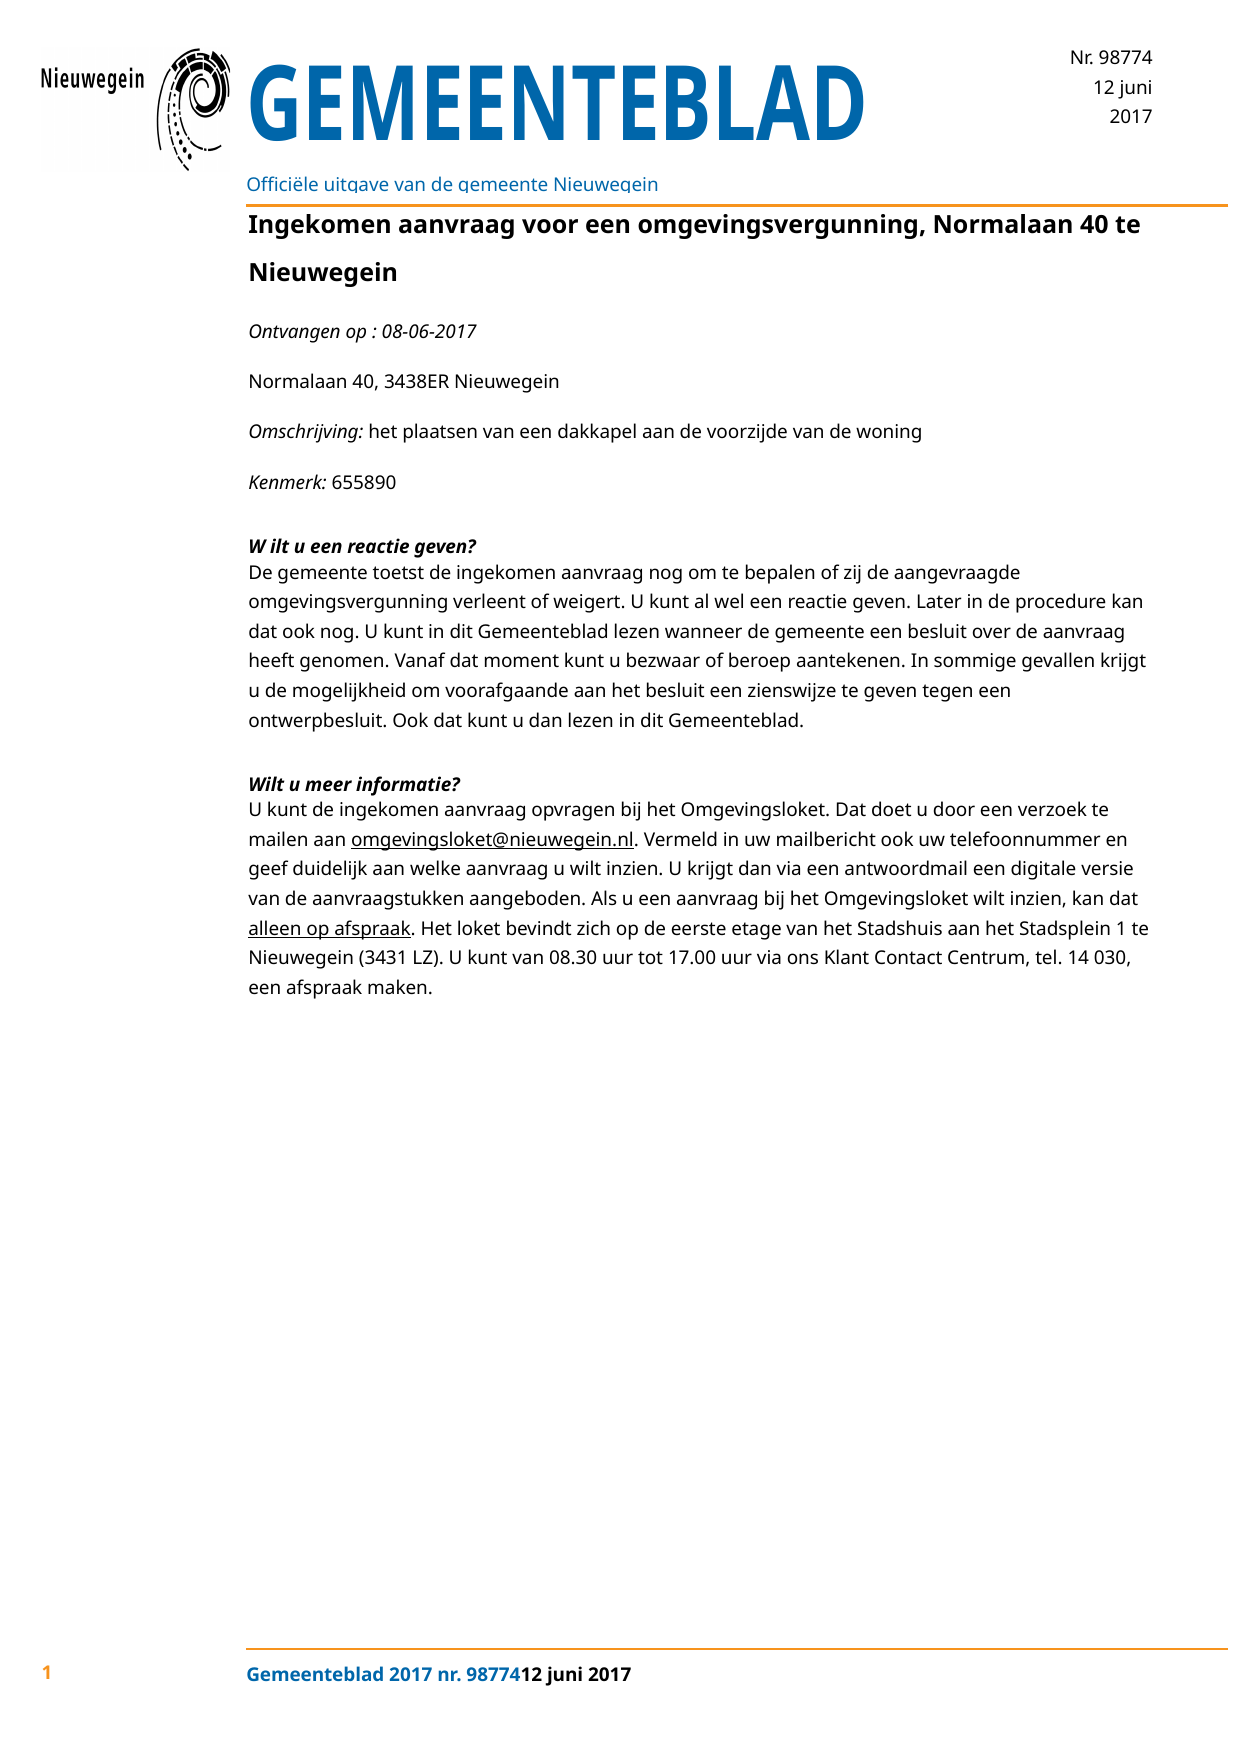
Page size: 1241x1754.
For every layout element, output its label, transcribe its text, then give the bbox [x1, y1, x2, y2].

text Normalaan 40, 3438ER Nieuwegein [248, 368, 1152, 394]
text Kenmerk: 655890 [248, 469, 1152, 495]
text Ontvangen op : 08-06-2017 [248, 318, 1152, 344]
text Omschrijving: het plaatsen van een dakkapel aan de voorzijde van de woning [248, 419, 1152, 444]
text Wilt u meer informatie? [248, 771, 1152, 796]
text Ingekomen aanvraag voor een omgevingsvergunning, Normalaan 40 te Nieuwegein [248, 207, 1152, 288]
text U kunt de ingekomen aanvraag opvragen bij het Omgevingsloket. Dat doet u door een verzoek te mailen aan omgevingsloket@nieuwegein.nl. Vermeld in uw mailbericht ook uw telefoonnummer en geef duidelijk aan welke aanvraag u wilt inzien. U krijgt dan via een antwoordmail een digitale versie van de aanvraagstukken aangeboden. Als u een aanvraag bij het Omgevingsloket wilt inzien, kan dat alleen op afspraak. Het loket bevindt zich op de eerste etage van het Stadshuis aan het Stadsplein 1 te Nieuwegein (3431 LZ). U kunt van 08.30 uur tot 17.00 uur via ons Klant Contact Centrum, tel. 14 030, een afspraak maken. [248, 796, 1152, 1000]
text De gemeente toetst de ingekomen aanvraag nog om te bepalen of zij de aangevraagde omgevingsvergunning verleent of weigert. U kunt al wel een reactie geven. Later in de procedure kan dat ook nog. U kunt in dit Gemeenteblad lezen wanneer de gemeente een besluit over de aanvraag heeft genomen. Vanaf dat moment kunt u bezwaar of beroep aantekenen. In sommige gevallen krijgt u de mogelijkheid om voorafgaande aan het besluit een zienswijze te geven tegen een ontwerpbesluit. Ook dat kunt u dan lezen in dit Gemeenteblad. [248, 559, 1152, 732]
text W ilt u een reactie geven? [248, 533, 1152, 559]
picture [41, 47, 231, 172]
